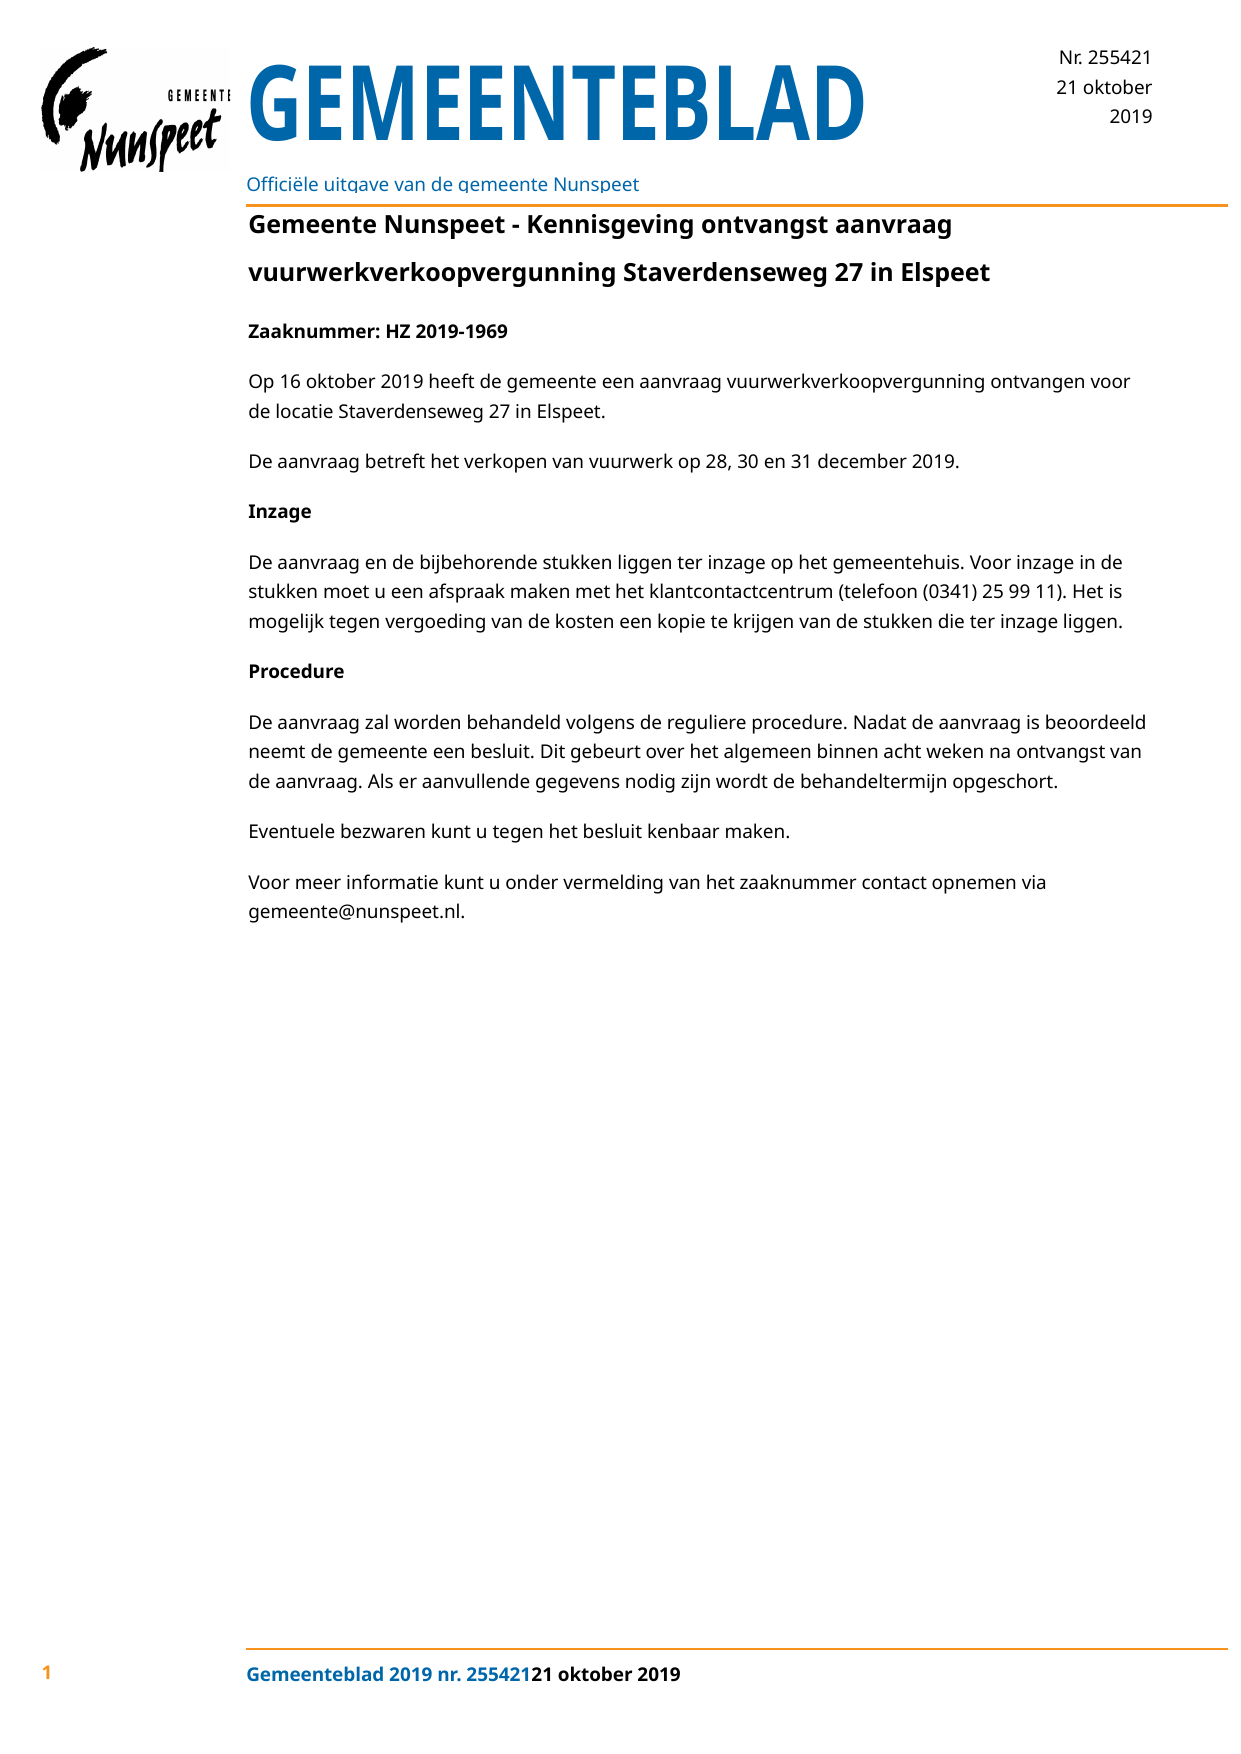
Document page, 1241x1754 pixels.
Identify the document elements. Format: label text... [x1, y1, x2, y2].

text Gemeente Nunspeet - Kennisgeving ontvangst aanvraag vuurwerkverkoopvergunning Staverdenseweg 27 in Elspeet [248, 207, 1152, 288]
text Zaaknummer: HZ 2019-1969 [248, 318, 1152, 344]
text De aanvraag betreft het verkopen van vuurwerk op 28, 30 en 31 december 2019. [248, 448, 1152, 474]
picture [41, 47, 231, 172]
text Op 16 oktober 2019 heeft de gemeente een aanvraag vuurwerkverkoopvergunning ontvangen voor de locatie Staverdenseweg 27 in Elspeet. [248, 368, 1152, 424]
text Inzage [248, 499, 1152, 524]
text Procedure [248, 659, 1152, 684]
text De aanvraag zal worden behandeld volgens de reguliere procedure. Nadat de aanvraag is beoordeeld neemt de gemeente een besluit. Dit gebeurt over het algemeen binnen acht weken na ontvangst van de aanvraag. Als er aanvullende gegevens nodig zijn wordt de behandeltermijn opgeschort. [248, 709, 1152, 794]
text Voor meer informatie kunt u onder vermelding van het zaaknummer contact opnemen via gemeente@nunspeet.nl. [248, 869, 1152, 924]
text De aanvraag en de bijbehorende stukken liggen ter inzage op het gemeentehuis. Voor inzage in de stukken moet u een afspraak maken met het klantcontactcentrum (telefoon (0341) 25 99 11). Het is mogelijk tegen vergoeding van de kosten een kopie te krijgen van de stukken die ter inzage liggen. [248, 549, 1152, 634]
text Eventuele bezwaren kunt u tegen het besluit kenbaar maken. [248, 819, 1152, 844]
